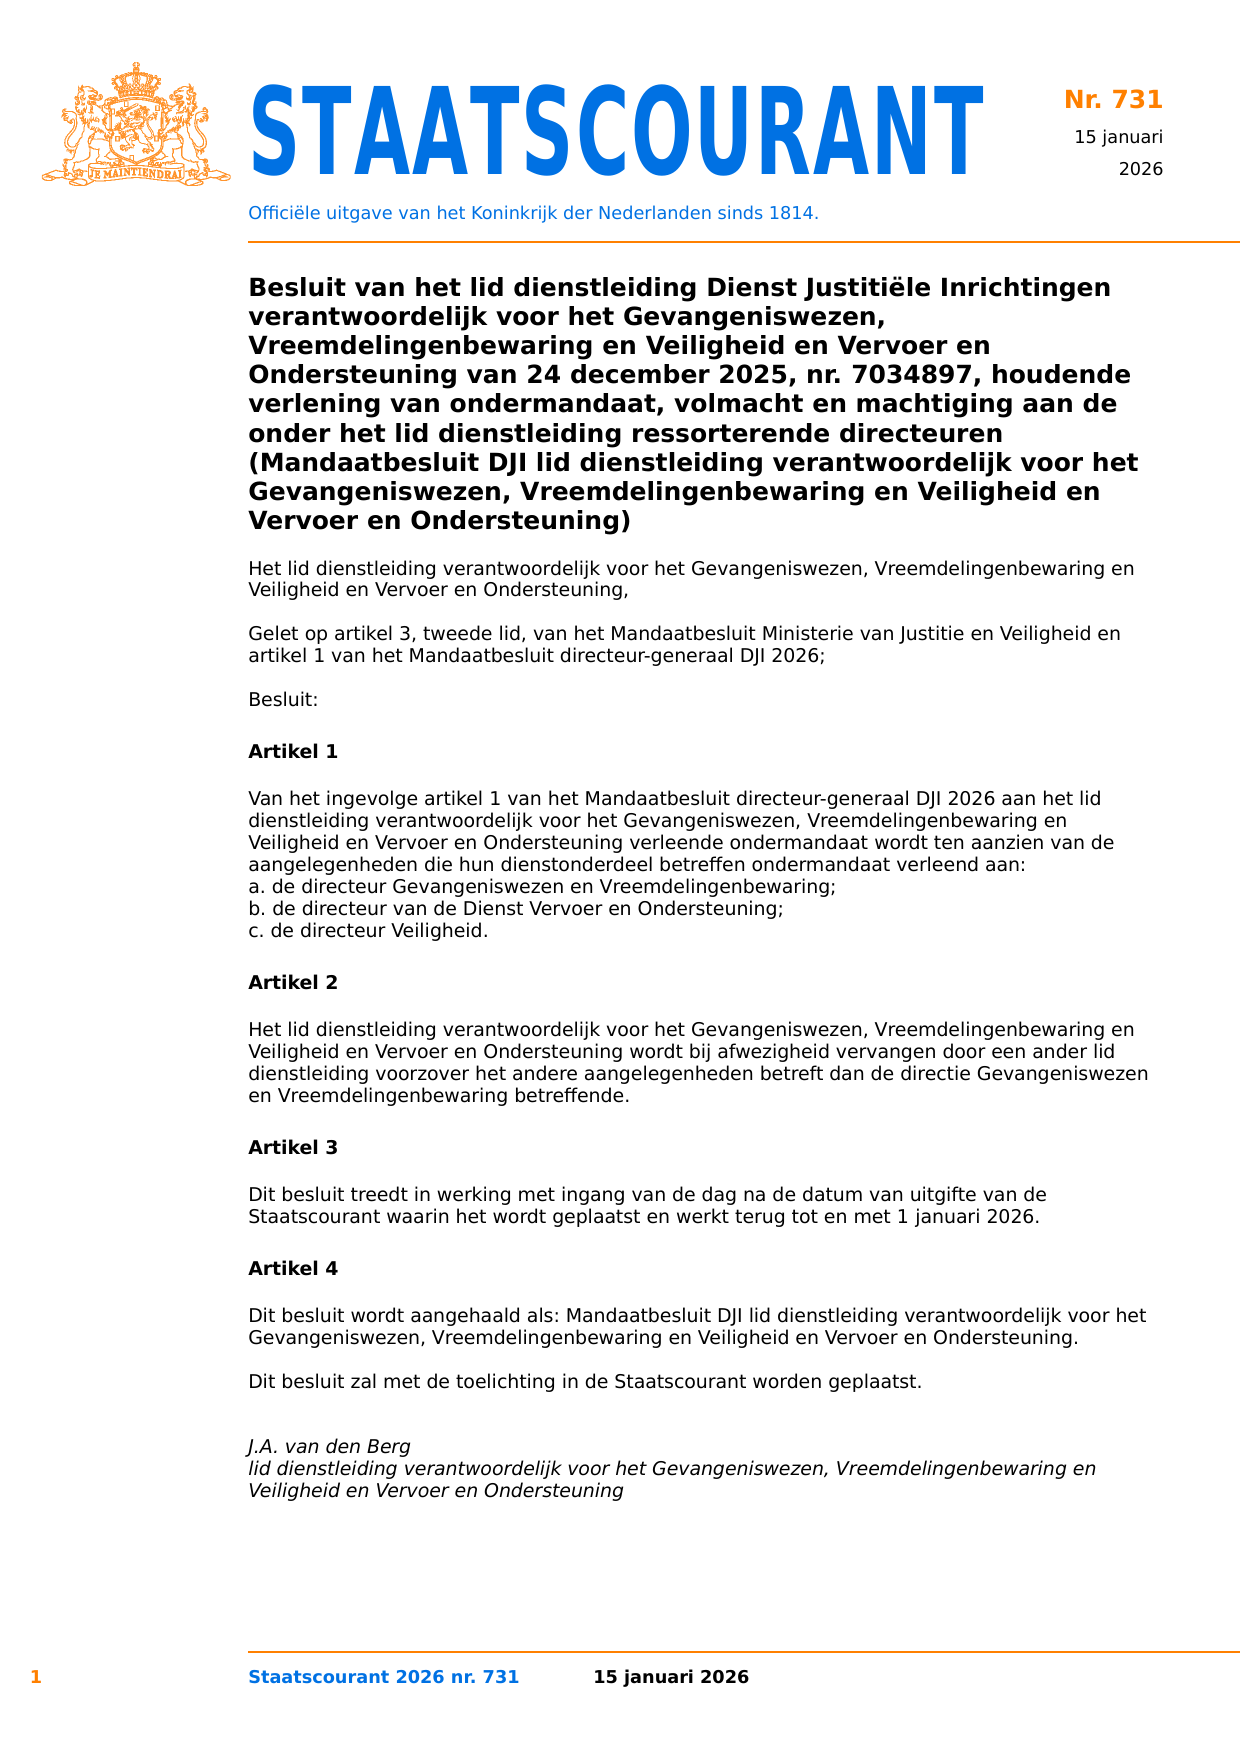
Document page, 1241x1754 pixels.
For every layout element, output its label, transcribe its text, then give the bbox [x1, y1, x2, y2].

text Dit besluit zal met de toelichting in de Staatscourant worden geplaatst. [248, 1371, 1163, 1392]
text c. de directeur Veiligheid. [248, 920, 1163, 942]
table_header [25, 62, 248, 241]
text Dit besluit wordt aangehaald als: Mandaatbesluit DJI lid dienstleiding verantwoordelijk voor het Gevangeniswezen, Vreemdelingenbewaring en Veiligheid en Vervoer en Ondersteuning. [248, 1305, 1163, 1349]
text Het lid dienstleiding verantwoordelijk voor het Gevangeniswezen, Vreemdelingenbewaring en Veiligheid en Vervoer en Ondersteuning wordt bij afwezigheid vervangen door een ander lid dienstleiding voorzover het andere aangelegenheden betreft dan de directie Gevangeniswezen en Vreemdelingenbewaring betreffende. [248, 1019, 1163, 1107]
text Dit besluit treedt in werking met ingang van de dag na de datum van uitgifte van de Staatscourant waarin het wordt geplaatst en werkt terug tot en met 1 januari 2026. [248, 1184, 1163, 1228]
subtitle Besluit van het lid dienstleiding Dienst Justitiële Inrichtingen verantwoordelijk voor het Gevangeniswezen, Vreemdelingenbewaring en Veiligheid en Vervoer en Ondersteuning van 24 december 2025, nr. 7034897, houdende verlening van ondermandaat, volmacht en machtiging aan de onder het lid dienstleiding ressorterende directeuren (Mandaatbesluit DJI lid dienstleiding verantwoordelijk voor het Gevangeniswezen, Vreemdelingenbewaring en Veiligheid en Vervoer en Ondersteuning) [248, 273, 1163, 536]
subtitle Artikel 1 [248, 741, 1163, 763]
table_header Nr. 731 [998, 62, 1240, 121]
subtitle Artikel 4 [248, 1258, 1163, 1280]
table_cell 2026 [998, 153, 1240, 203]
table_cell 15 januari [998, 121, 1240, 153]
table_cell Officiële uitgave van het Koninkrijk der Nederlanden sinds 1814. [248, 203, 1240, 241]
text J.A. van den Berg lid dienstleiding verantwoordelijk voor het Gevangeniswezen, Vreemdelingenbewaring en Veiligheid en Vervoer en Ondersteuning [248, 1414, 1163, 1502]
text a. de directeur Gevangeniswezen en Vreemdelingenbewaring; [248, 876, 1163, 898]
text Besluit: [248, 689, 1163, 711]
text Gelet op artikel 3, tweede lid, van het Mandaatbesluit Ministerie van Justitie en Veiligheid en artikel 1 van het Mandaatbesluit directeur-generaal DJI 2026; [248, 623, 1163, 667]
text b. de directeur van de Dienst Vervoer en Ondersteuning; [248, 898, 1163, 920]
text Van het ingevolge artikel 1 van het Mandaatbesluit directeur-generaal DJI 2026 aan het lid dienstleiding verantwoordelijk voor het Gevangeniswezen, Vreemdelingenbewaring en Veiligheid en Vervoer en Ondersteuning verleende ondermandaat wordt ten aanzien van de aangelegenheden die hun dienstonderdeel betreffen ondermandaat verleend aan: [248, 788, 1163, 876]
picture [41, 62, 231, 186]
text Het lid dienstleiding verantwoordelijk voor het Gevangeniswezen, Vreemdelingenbewaring en Veiligheid en Vervoer en Ondersteuning, [248, 557, 1163, 601]
subtitle Artikel 3 [248, 1137, 1163, 1159]
table_header STAATSCOURANT [248, 62, 998, 203]
subtitle Artikel 2 [248, 972, 1163, 994]
